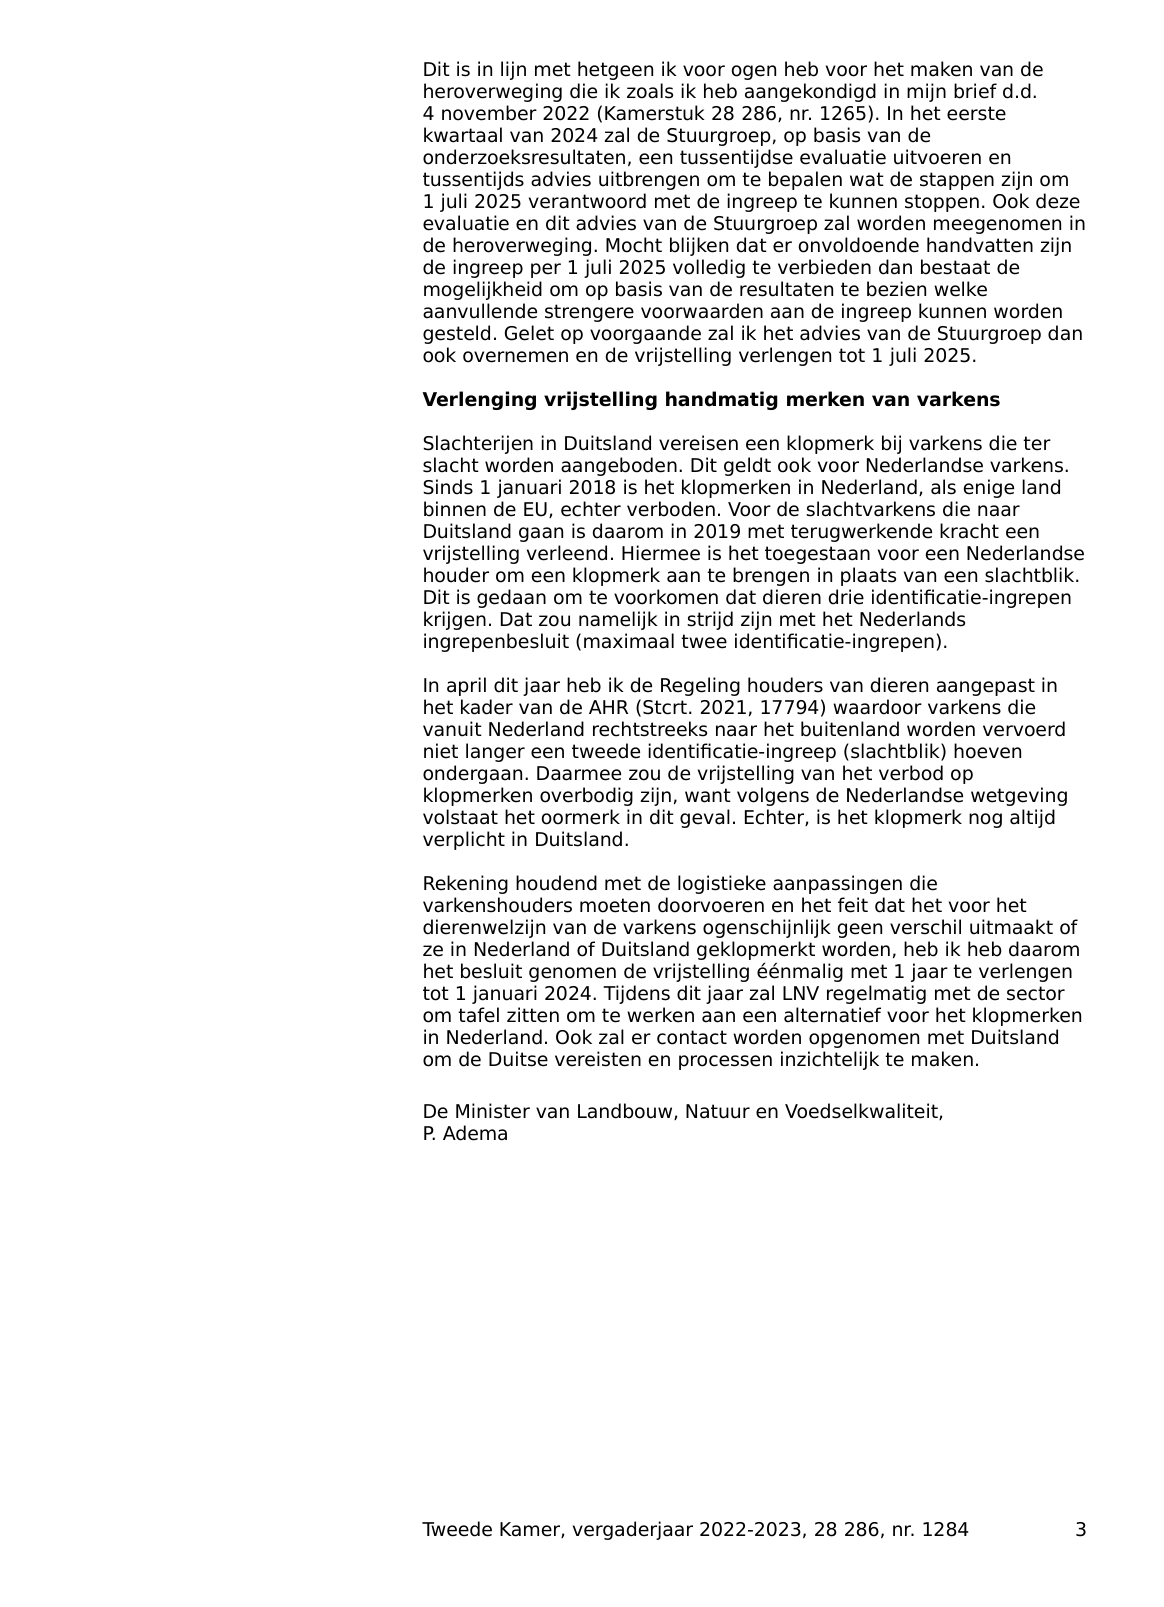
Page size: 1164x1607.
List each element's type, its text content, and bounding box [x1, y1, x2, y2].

text In april dit jaar heb ik de Regeling houders van dieren aangepast in het kader van de AHR (Stcrt. 2021, 17794) waardoor varkens die vanuit Nederland rechtstreeks naar het buitenland worden vervoerd niet langer een tweede identificatie-ingreep (slachtblik) hoeven ondergaan. Daarmee zou de vrijstelling van het verbod op klopmerken overbodig zijn, want volgens de Nederlandse wetgeving volstaat het oormerk in dit geval. Echter, is het klopmerk nog altijd verplicht in Duitsland. [422, 675, 1087, 851]
text Dit is in lijn met hetgeen ik voor ogen heb voor het maken van de heroverweging die ik zoals ik heb aangekondigd in mijn brief d.d. 4 november 2022 (Kamerstuk 28 286, nr. 1265). In het eerste kwartaal van 2024 zal de Stuurgroep, op basis van de onderzoeksresultaten, een tussentijdse evaluatie uitvoeren en tussentijds advies uitbrengen om te bepalen wat de stappen zijn om 1 juli 2025 verantwoord met de ingreep te kunnen stoppen. Ook deze evaluatie en dit advies van de Stuurgroep zal worden meegenomen in de heroverweging. Mocht blijken dat er onvoldoende handvatten zijn de ingreep per 1 juli 2025 volledig te verbieden dan bestaat de mogelijkheid om op basis van de resultaten te bezien welke aanvullende strengere voorwaarden aan de ingreep kunnen worden gesteld. Gelet op voorgaande zal ik het advies van de Stuurgroep dan ook overnemen en de vrijstelling verlengen tot 1 juli 2025. [422, 59, 1087, 367]
subtitle Verlenging vrijstelling handmatig merken van varkens [422, 389, 1087, 411]
text Slachterijen in Duitsland vereisen een klopmerk bij varkens die ter slacht worden aangeboden. Dit geldt ook voor Nederlandse varkens. Sinds 1 januari 2018 is het klopmerken in Nederland, als enige land binnen de EU, echter verboden. Voor de slachtvarkens die naar Duitsland gaan is daarom in 2019 met terugwerkende kracht een vrijstelling verleend. Hiermee is het toegestaan voor een Nederlandse houder om een klopmerk aan te brengen in plaats van een slachtblik. Dit is gedaan om te voorkomen dat dieren drie identificatie-ingrepen krijgen. Dat zou namelijk in strijd zijn met het Nederlands ingrepenbesluit (maximaal twee identificatie-ingrepen). [422, 433, 1087, 653]
text De Minister van Landbouw, Natuur en Voedselkwaliteit, P. Adema [422, 1101, 1087, 1145]
text Rekening houdend met de logistieke aanpassingen die varkenshouders moeten doorvoeren en het feit dat het voor het dierenwelzijn van de varkens ogenschijnlijk geen verschil uitmaakt of ze in Nederland of Duitsland geklopmerkt worden, heb ik heb daarom het besluit genomen de vrijstelling éénmalig met 1 jaar te verlengen tot 1 januari 2024. Tijdens dit jaar zal LNV regelmatig met de sector om tafel zitten om te werken aan een alternatief voor het klopmerken in Nederland. Ook zal er contact worden opgenomen met Duitsland om de Duitse vereisten en processen inzichtelijk te maken. [422, 873, 1087, 1071]
